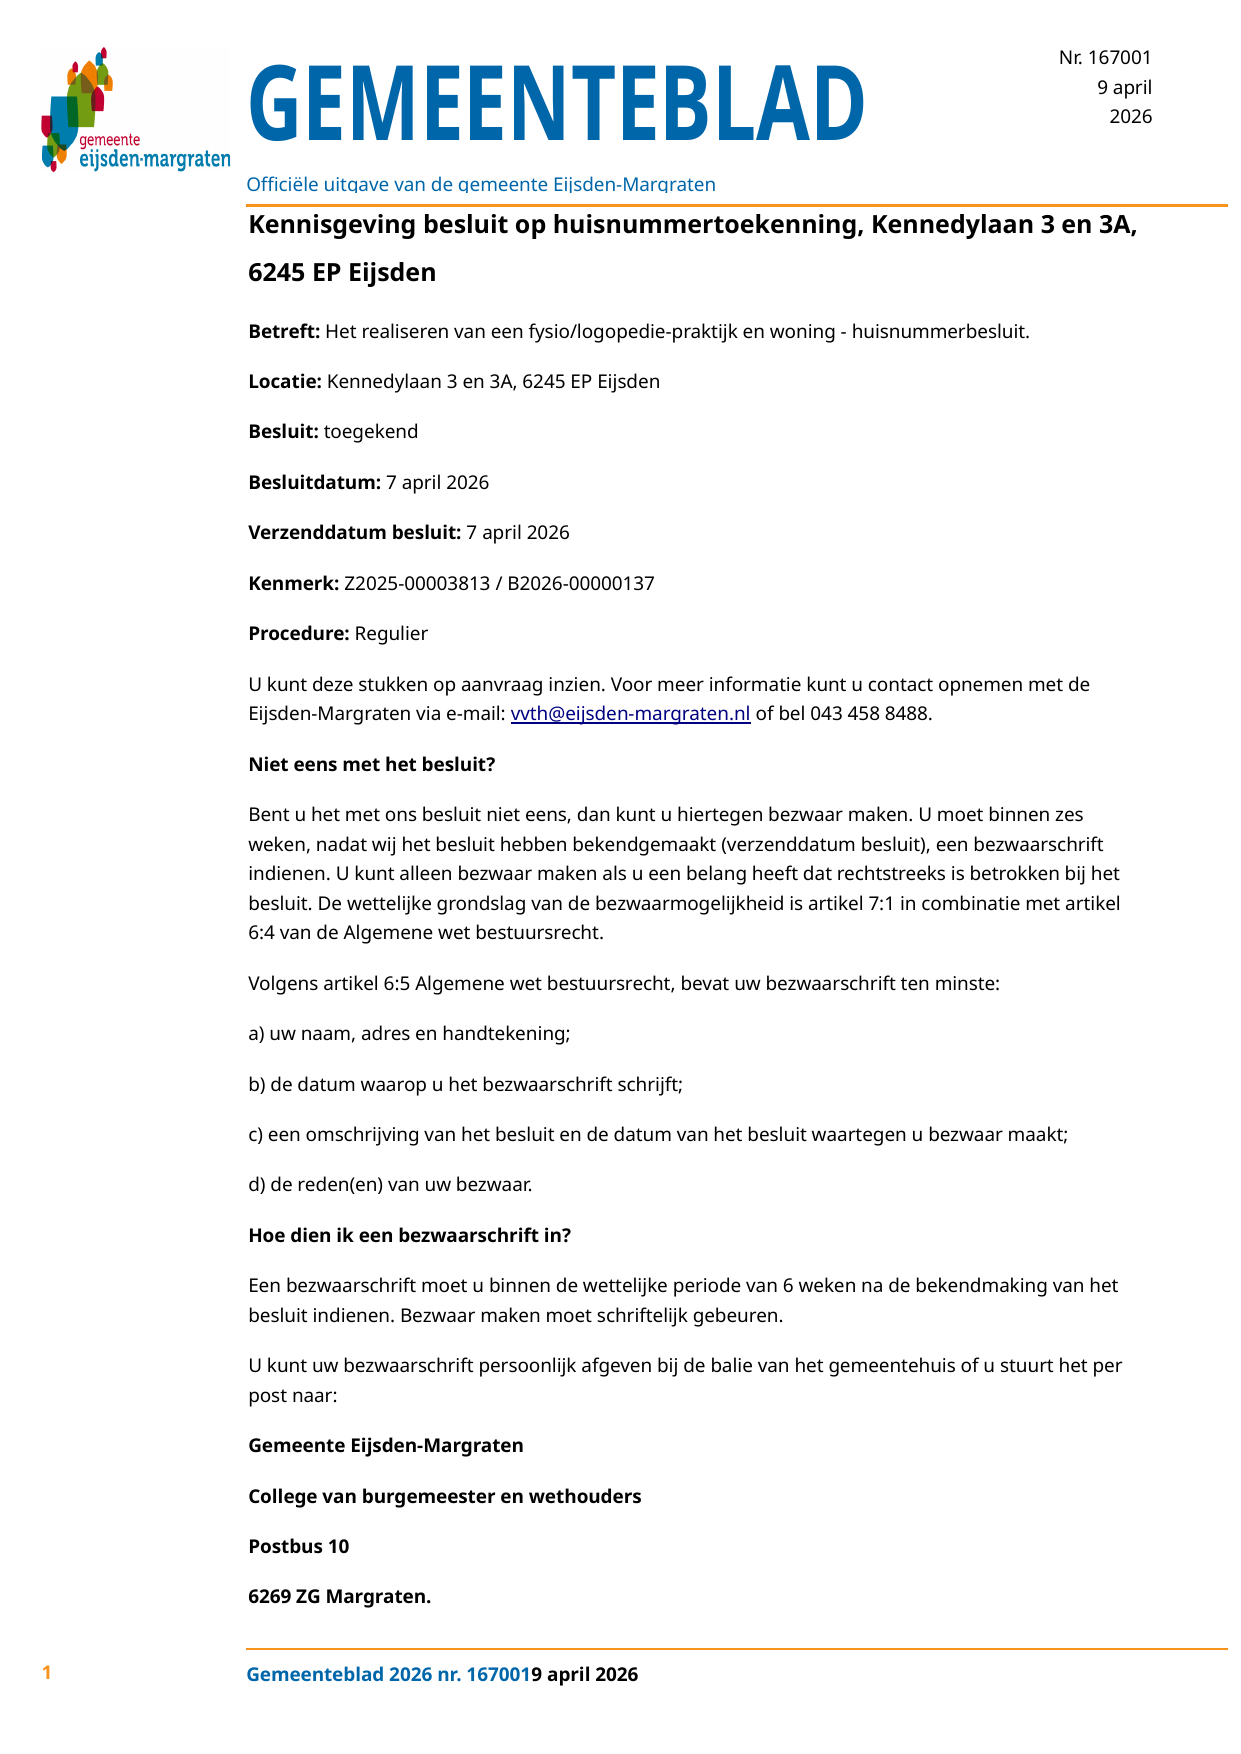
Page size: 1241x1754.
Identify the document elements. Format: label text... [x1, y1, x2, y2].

text Betreft: Het realiseren van een fysio/logopedie-praktijk en woning - huisnummerbesluit. [248, 318, 1152, 344]
text Postbus 10 [248, 1533, 1152, 1559]
text Besluitdatum: 7 april 2026 [248, 469, 1152, 495]
text College van burgemeester en wethouders [248, 1483, 1152, 1509]
text Besluit: toegekend [248, 419, 1152, 444]
text Volgens artikel 6:5 Algemene wet bestuursrecht, bevat uw bezwaarschrift ten minste: [248, 970, 1152, 996]
text 6269 ZG Margraten. [248, 1584, 1152, 1609]
text d) de reden(en) van uw bezwaar. [248, 1172, 1152, 1197]
text Kennisgeving besluit op huisnummertoekenning, Kennedylaan 3 en 3A, 6245 EP Eijsden [248, 207, 1152, 288]
text Procedure: Regulier [248, 620, 1152, 646]
text b) de datum waarop u het bezwaarschrift schrijft; [248, 1071, 1152, 1097]
text U kunt deze stukken op aanvraag inzien. Voor meer informatie kunt u contact opnemen met de Eijsden-Margraten via e-mail: vvth@eijsden-margraten.nl of bel 043 458 8488. [248, 671, 1152, 726]
text Verzenddatum besluit: 7 april 2026 [248, 519, 1152, 545]
text a) uw naam, adres en handtekening; [248, 1020, 1152, 1046]
text Niet eens met het besluit? [248, 751, 1152, 777]
text Locatie: Kennedylaan 3 en 3A, 6245 EP Eijsden [248, 368, 1152, 394]
picture [41, 47, 231, 172]
text Een bezwaarschrift moet u binnen de wettelijke periode van 6 weken na de bekendmaking van het besluit indienen. Bezwaar maken moet schriftelijk gebeuren. [248, 1272, 1152, 1328]
text Kenmerk: Z2025-00003813 / B2026-00000137 [248, 570, 1152, 596]
text Bent u het met ons besluit niet eens, dan kunt u hiertegen bezwaar maken. U moet binnen zes weken, nadat wij het besluit hebben bekendgemaakt (verzenddatum besluit), een bezwaarschrift indienen. U kunt alleen bezwaar maken als u een belang heeft dat rechtstreeks is betrokken bij het besluit. De wettelijke grondslag van de bezwaarmogelijkheid is artikel 7:1 in combinatie met artikel 6:4 van de Algemene wet bestuursrecht. [248, 801, 1152, 945]
text Gemeente Eijsden-Margraten [248, 1432, 1152, 1458]
text Hoe dien ik een bezwaarschrift in? [248, 1222, 1152, 1248]
text U kunt uw bezwaarschrift persoonlijk afgeven bij de balie van het gemeentehuis of u stuurt het per post naar: [248, 1352, 1152, 1408]
text c) een omschrijving van het besluit en de datum van het besluit waartegen u bezwaar maakt; [248, 1121, 1152, 1147]
